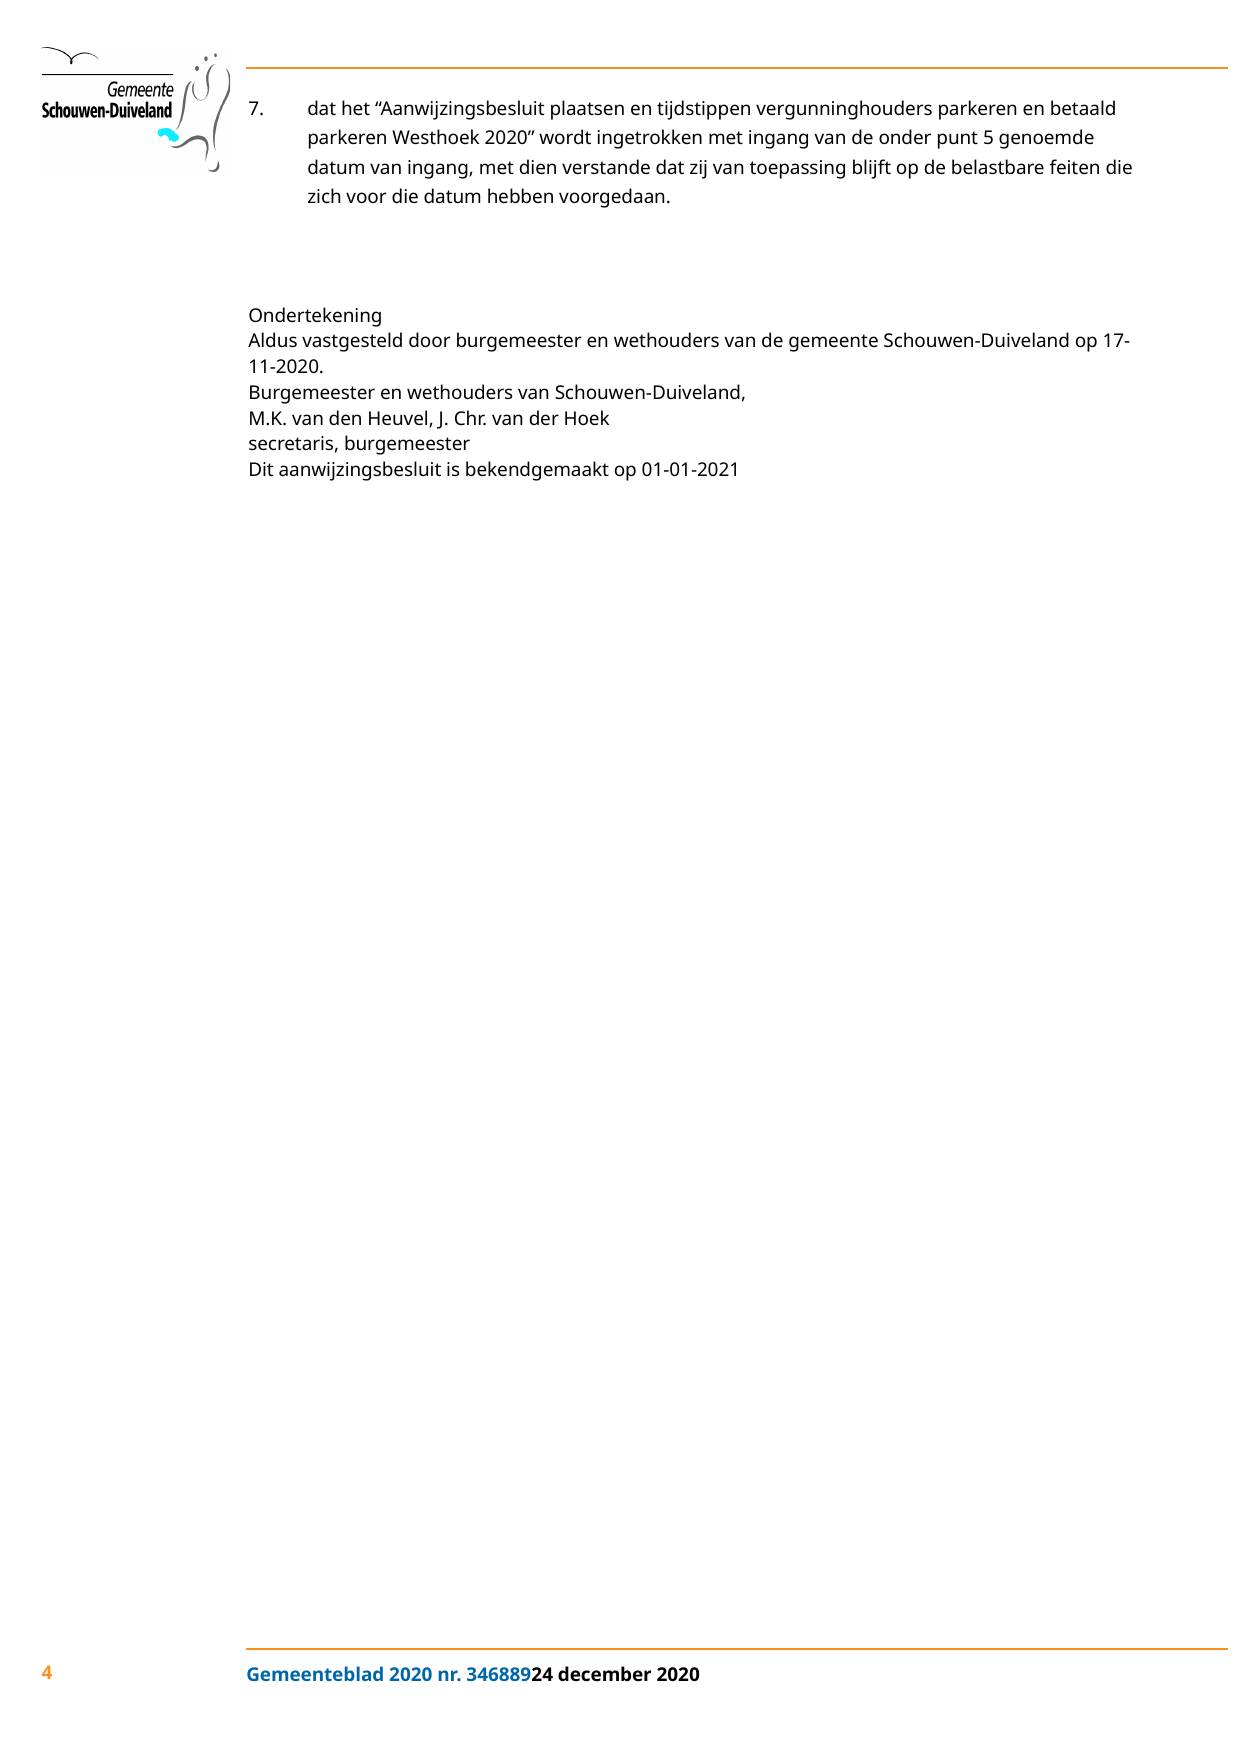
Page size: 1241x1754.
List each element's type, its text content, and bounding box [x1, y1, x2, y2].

picture [41, 47, 231, 172]
text M.K. van den Heuvel, J. Chr. van der Hoek [248, 405, 1152, 431]
text Aldus vastgesteld door burgemeester en wethouders van de gemeente Schouwen-Duiveland op 17-11-2020. [248, 328, 1152, 379]
list dat het “Aanwijzingsbesluit plaatsen en tijdstippen vergunninghouders parkeren en betaald parkeren Westhoek 2020” wordt ingetrokken met ingang van de onder punt 5 genoemde datum van ingang, met dien verstande dat zij van toepassing blijft op de belastbare feiten die zich voor die datum hebben voorgedaan. [248, 95, 1152, 209]
text Burgemeester en wethouders van Schouwen-Duiveland, [248, 379, 1152, 405]
text secretaris, burgemeester [248, 431, 1152, 456]
text Dit aanwijzingsbesluit is bekendgemaakt op 01-01-2021 [248, 456, 1152, 482]
text Ondertekening [248, 302, 1152, 328]
